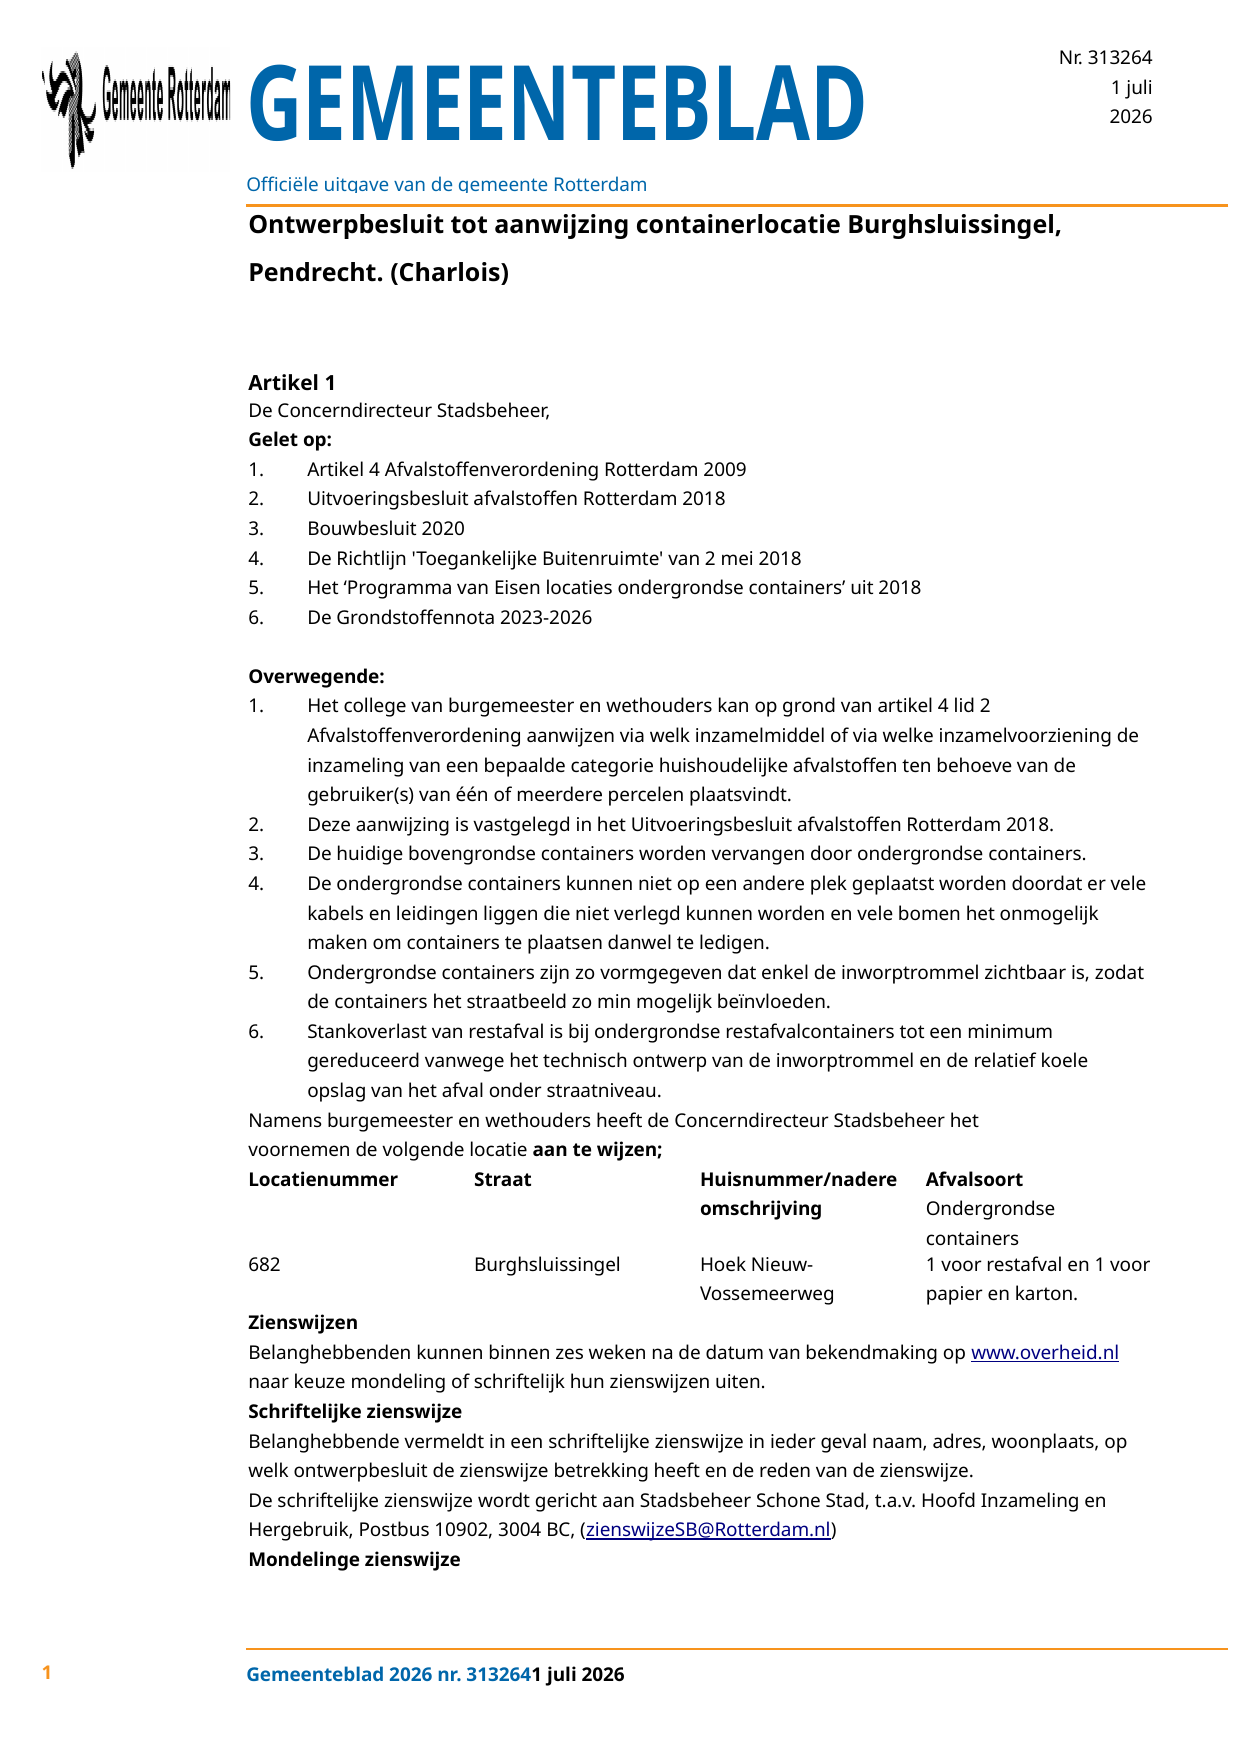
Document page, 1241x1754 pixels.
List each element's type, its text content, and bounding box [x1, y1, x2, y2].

table_header Afvalsoort Ondergrondse containers [926, 1166, 1152, 1251]
list Bouwbesluit 2020 [248, 515, 1152, 541]
table_header Huisnummer/nadere omschrijving [700, 1166, 926, 1251]
table_header Locatienummer [248, 1166, 474, 1251]
picture [41, 47, 231, 172]
list Het college van burgemeester en wethouders kan op grond van artikel 4 lid 2 Afvalstoffenverordening aanwijzen via welk inzamelmiddel of via welke inzamelvoorziening de inzameling van een bepaalde categorie huishoudelijke afvalstoffen ten behoeve van de gebruiker(s) van één of meerdere percelen plaatsvindt. [248, 693, 1152, 807]
list De Grondstoffennota 2023-2026 [248, 604, 1152, 629]
text Schriftelijke zienswijze [248, 1398, 1152, 1424]
table_header Straat [474, 1166, 700, 1251]
table_cell 682 [248, 1251, 474, 1306]
list De huidige bovengrondse containers worden vervangen door ondergrondse containers. [248, 841, 1152, 866]
text De schriftelijke zienswijze wordt gericht aan Stadsbeheer Schone Stad, t.a.v. Hoofd Inzameling en Hergebruik, Postbus 10902, 3004 BC, (zienswijzeSB@Rotterdam.nl) [248, 1487, 1152, 1542]
table_cell 1 voor restafval en 1 voor papier en karton. [926, 1251, 1152, 1306]
list Het ‘Programma van Eisen locaties ondergrondse containers’ uit 2018 [248, 574, 1152, 600]
text Gelet op: [248, 426, 1152, 452]
text Zienswijzen [248, 1309, 1152, 1335]
list Ondergrondse containers zijn zo vormgegeven dat enkel de inworptrommel zichtbaar is, zodat de containers het straatbeeld zo min mogelijk beïnvloeden. [248, 959, 1152, 1014]
list De Richtlijn 'Toegankelijke Buitenruimte' van 2 mei 2018 [248, 545, 1152, 570]
table_cell Hoek Nieuw-Vossemeerweg [700, 1251, 926, 1306]
text Belanghebbenden kunnen binnen zes weken na de datum van bekendmaking op www.overheid.nl naar keuze mondeling of schriftelijk hun zienswijzen uiten. [248, 1339, 1152, 1394]
text Artikel 1 [248, 368, 1152, 397]
table_cell Burghsluissingel [474, 1251, 700, 1306]
list De ondergrondse containers kunnen niet op een andere plek geplaatst worden doordat er vele kabels en leidingen liggen die niet verlegd kunnen worden en vele bomen het onmogelijk maken om containers te plaatsen danwel te ledigen. [248, 870, 1152, 955]
text Ontwerpbesluit tot aanwijzing containerlocatie Burghsluissingel, Pendrecht. (Charlois) [248, 207, 1152, 288]
text Belanghebbende vermeldt in een schriftelijke zienswijze in ieder geval naam, adres, woonplaats, op welk ontwerpbesluit de zienswijze betrekking heeft en de reden van de zienswijze. [248, 1428, 1152, 1483]
list Uitvoeringsbesluit afvalstoffen Rotterdam 2018 [248, 486, 1152, 511]
text Namens burgemeester en wethouders heeft de Concerndirecteur Stadsbeheer het [248, 1107, 1152, 1132]
list Artikel 4 Afvalstoffenverordening Rotterdam 2009 [248, 456, 1152, 482]
text voornemen de volgende locatie aan te wijzen; [248, 1136, 1152, 1162]
list Deze aanwijzing is vastgelegd in het Uitvoeringsbesluit afvalstoffen Rotterdam 2018. [248, 811, 1152, 837]
text Mondelinge zienswijze [248, 1546, 1152, 1572]
text Overwegende: [248, 663, 1152, 689]
list Stankoverlast van restafval is bij ondergrondse restafvalcontainers tot een minimum gereduceerd vanwege het technisch ontwerp van de inworptrommel en de relatief koele opslag van het afval onder straatniveau. [248, 1018, 1152, 1103]
text De Concerndirecteur Stadsbeheer, [248, 397, 1152, 422]
